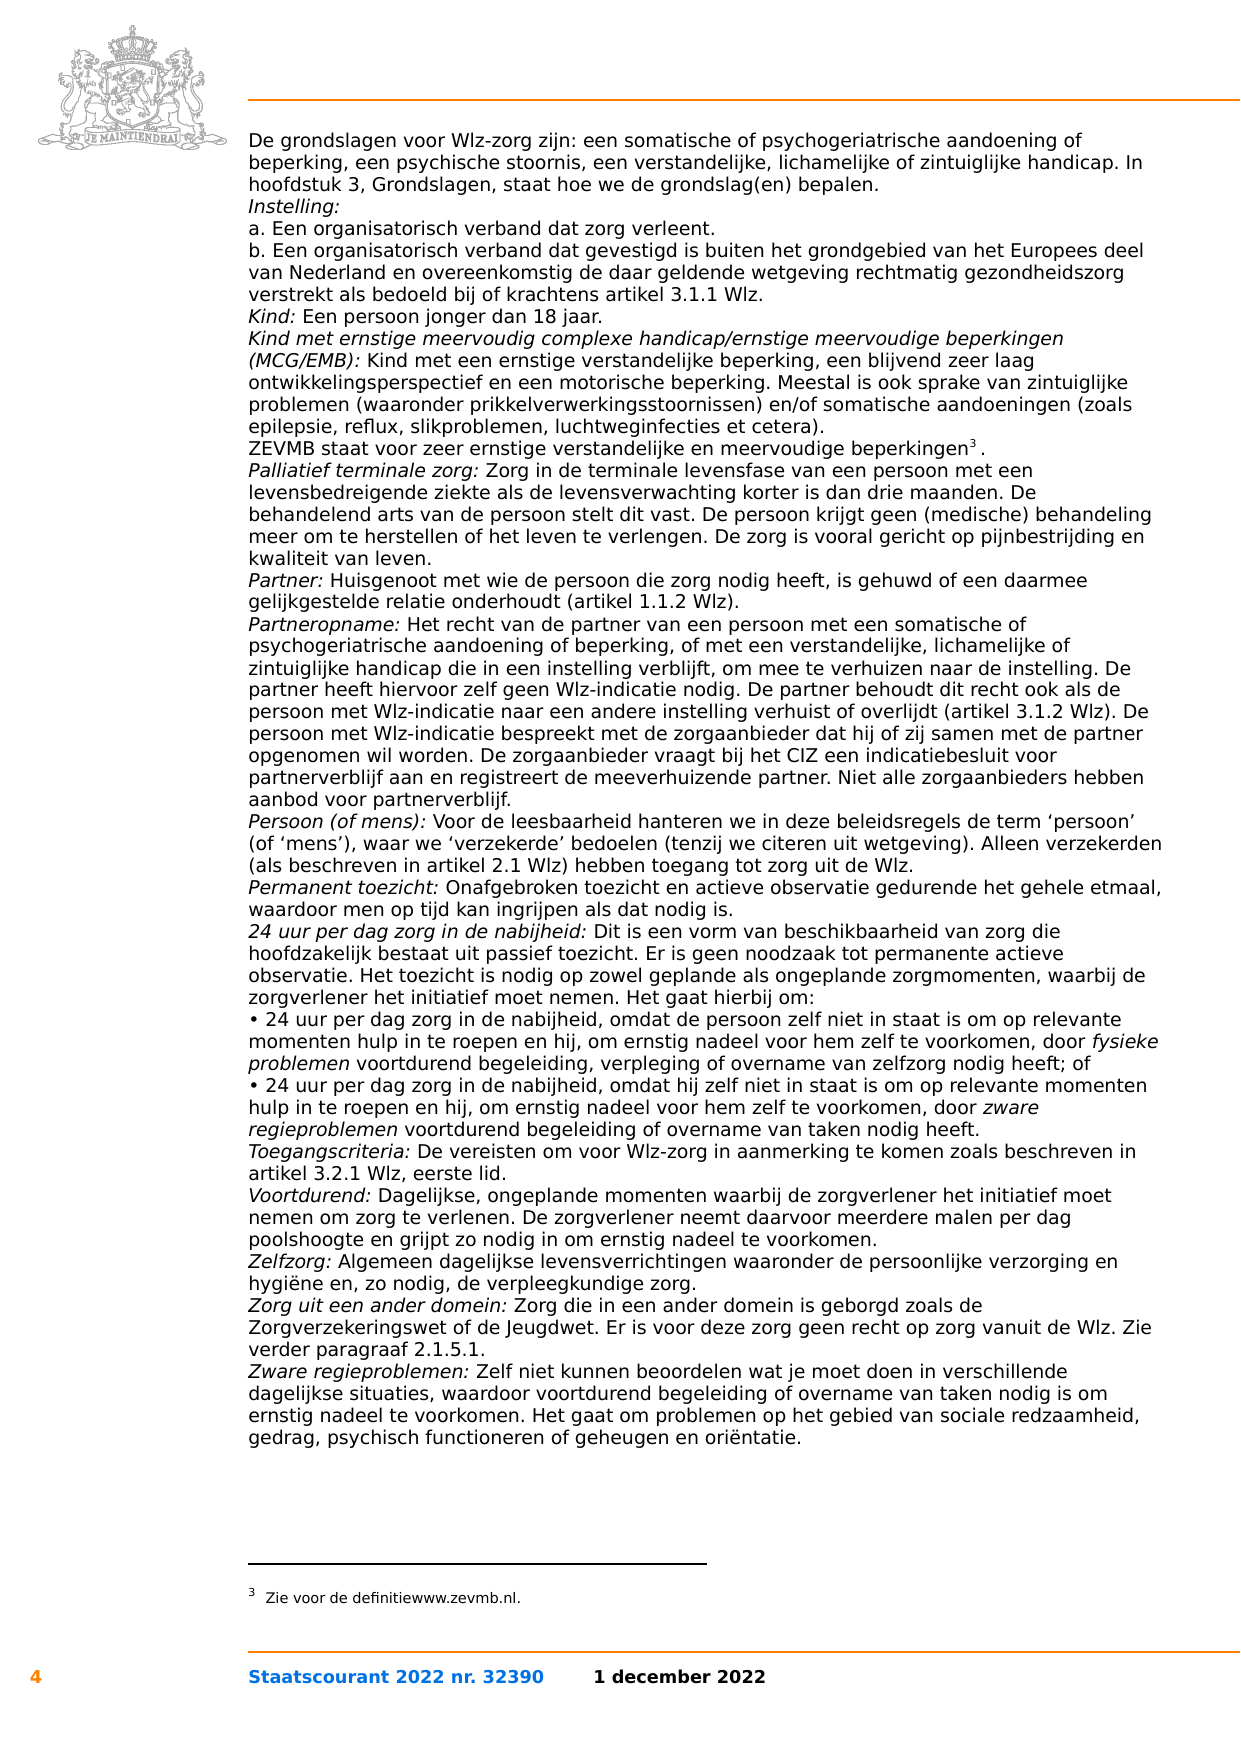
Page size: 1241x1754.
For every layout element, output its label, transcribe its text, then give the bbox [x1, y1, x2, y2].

text Zelfzorg: Algemeen dagelijkse levensverrichtingen waaronder de persoonlijke verzorging en hygiëne en, zo nodig, de verpleegkundige zorg. [248, 1251, 1163, 1295]
text 24 uur per dag zorg in de nabijheid: Dit is een vorm van beschikbaarheid van zorg die hoofdzakelijk bestaat uit passief toezicht. Er is geen noodzaak tot permanente actieve observatie. Het toezicht is nodig op zowel geplande als ongeplande zorgmomenten, waarbij de zorgverlener het initiatief moet nemen. Het gaat hierbij om: [248, 921, 1163, 1009]
text Instelling: [248, 196, 1163, 218]
text Persoon (of mens): Voor de leesbaarheid hanteren we in deze beleidsregels de term ‘persoon’ (of ‘mens’), waar we ‘verzekerde’ bedoelen (tenzij we citeren uit wetgeving). Alleen verzekerden (als beschreven in artikel 2.1 Wlz) hebben toegang tot zorg uit de Wlz. [248, 811, 1163, 877]
text Partneropname: Het recht van de partner van een persoon met een somatische of psychogeriatrische aandoening of beperking, of met een verstandelijke, lichamelijke of zintuiglijke handicap die in een instelling verblijft, om mee te verhuizen naar de instelling. De partner heeft hiervoor zelf geen Wlz-indicatie nodig. De partner behoudt dit recht ook als de persoon met Wlz-indicatie naar een andere instelling verhuist of overlijdt (artikel 3.1.2 Wlz). De persoon met Wlz-indicatie bespreekt met de zorgaanbieder dat hij of zij samen met de partner opgenomen wil worden. De zorgaanbieder vraagt bij het CIZ een indicatiebesluit voor partnerverblijf aan en registreert de meeverhuizende partner. Niet alle zorgaanbieders hebben aanbod voor partnerverblijf. [248, 613, 1163, 811]
text Zorg uit een ander domein: Zorg die in een ander domein is geborgd zoals de Zorgverzekeringswet of de Jeugdwet. Er is voor deze zorg geen recht op zorg vanuit de Wlz. Zie verder paragraaf 2.1.5.1. [248, 1295, 1163, 1361]
text • 24 uur per dag zorg in de nabijheid, omdat de persoon zelf niet in staat is om op relevante momenten hulp in te roepen en hij, om ernstig nadeel voor hem zelf te voorkomen, door fysieke problemen voortdurend begeleiding, verpleging of overname van zelfzorg nodig heeft; of [248, 1009, 1163, 1075]
text Toegangscriteria: De vereisten om voor Wlz-zorg in aanmerking te komen zoals beschreven in artikel 3.2.1 Wlz, eerste lid. [248, 1141, 1163, 1185]
text Zie voor de definitiewww.zevmb.nl. [248, 1586, 1163, 1608]
text Voortdurend: Dagelijkse, ongeplande momenten waarbij de zorgverlener het initiatief moet nemen om zorg te verlenen. De zorgverlener neemt daarvoor meerdere malen per dag poolshoogte en grijpt zo nodig in om ernstig nadeel te voorkomen. [248, 1185, 1163, 1251]
text b. Een organisatorisch verband dat gevestigd is buiten het grondgebied van het Europees deel van Nederland en overeenkomstig de daar geldende wetgeving rechtmatig gezondheidszorg verstrekt als bedoeld bij of krachtens artikel 3.1.1 Wlz. [248, 240, 1163, 306]
text ZEVMB staat voor zeer ernstige verstandelijke en meervoudige beperkingen. [248, 438, 1163, 459]
text Permanent toezicht: Onafgebroken toezicht en actieve observatie gedurende het gehele etmaal, waardoor men op tijd kan ingrijpen als dat nodig is. [248, 877, 1163, 921]
text Kind met ernstige meervoudig complexe handicap/ernstige meervoudige beperkingen (MCG/EMB): Kind met een ernstige verstandelijke beperking, een blijvend zeer laag ontwikkelingsperspectief en een motorische beperking. Meestal is ook sprake van zintuiglijke problemen (waaronder prikkelverwerkingsstoornissen) en/of somatische aandoeningen (zoals epilepsie, reflux, slikproblemen, luchtweginfecties et cetera). [248, 328, 1163, 438]
text Kind: Een persoon jonger dan 18 jaar. [248, 306, 1163, 328]
text Partner: Huisgenoot met wie de persoon die zorg nodig heeft, is gehuwd of een daarmee gelijkgestelde relatie onderhoudt (artikel 1.1.2 Wlz). [248, 569, 1163, 613]
text Palliatief terminale zorg: Zorg in de terminale levensfase van een persoon met een levensbedreigende ziekte als de levensverwachting korter is dan drie maanden. De behandelend arts van de persoon stelt dit vast. De persoon krijgt geen (medische) behandeling meer om te herstellen of het leven te verlengen. De zorg is vooral gericht op pijnbestrijding en kwaliteit van leven. [248, 459, 1163, 569]
text De grondslagen voor Wlz-zorg zijn: een somatische of psychogeriatrische aandoening of beperking, een psychische stoornis, een verstandelijke, lichamelijke of zintuiglijke handicap. In hoofdstuk 3, Grondslagen, staat hoe we de grondslag(en) bepalen. [248, 130, 1163, 196]
text • 24 uur per dag zorg in de nabijheid, omdat hij zelf niet in staat is om op relevante momenten hulp in te roepen en hij, om ernstig nadeel voor hem zelf te voorkomen, door zware regieproblemen voortdurend begeleiding of overname van taken nodig heeft. [248, 1075, 1163, 1141]
text Zware regieproblemen: Zelf niet kunnen beoordelen wat je moet doen in verschillende dagelijkse situaties, waardoor voortdurend begeleiding of overname van taken nodig is om ernstig nadeel te voorkomen. Het gaat om problemen op het gebied van sociale redzaamheid, gedrag, psychisch functioneren of geheugen en oriëntatie. [248, 1361, 1163, 1449]
picture [38, 25, 227, 150]
text a. Een organisatorisch verband dat zorg verleent. [248, 218, 1163, 240]
